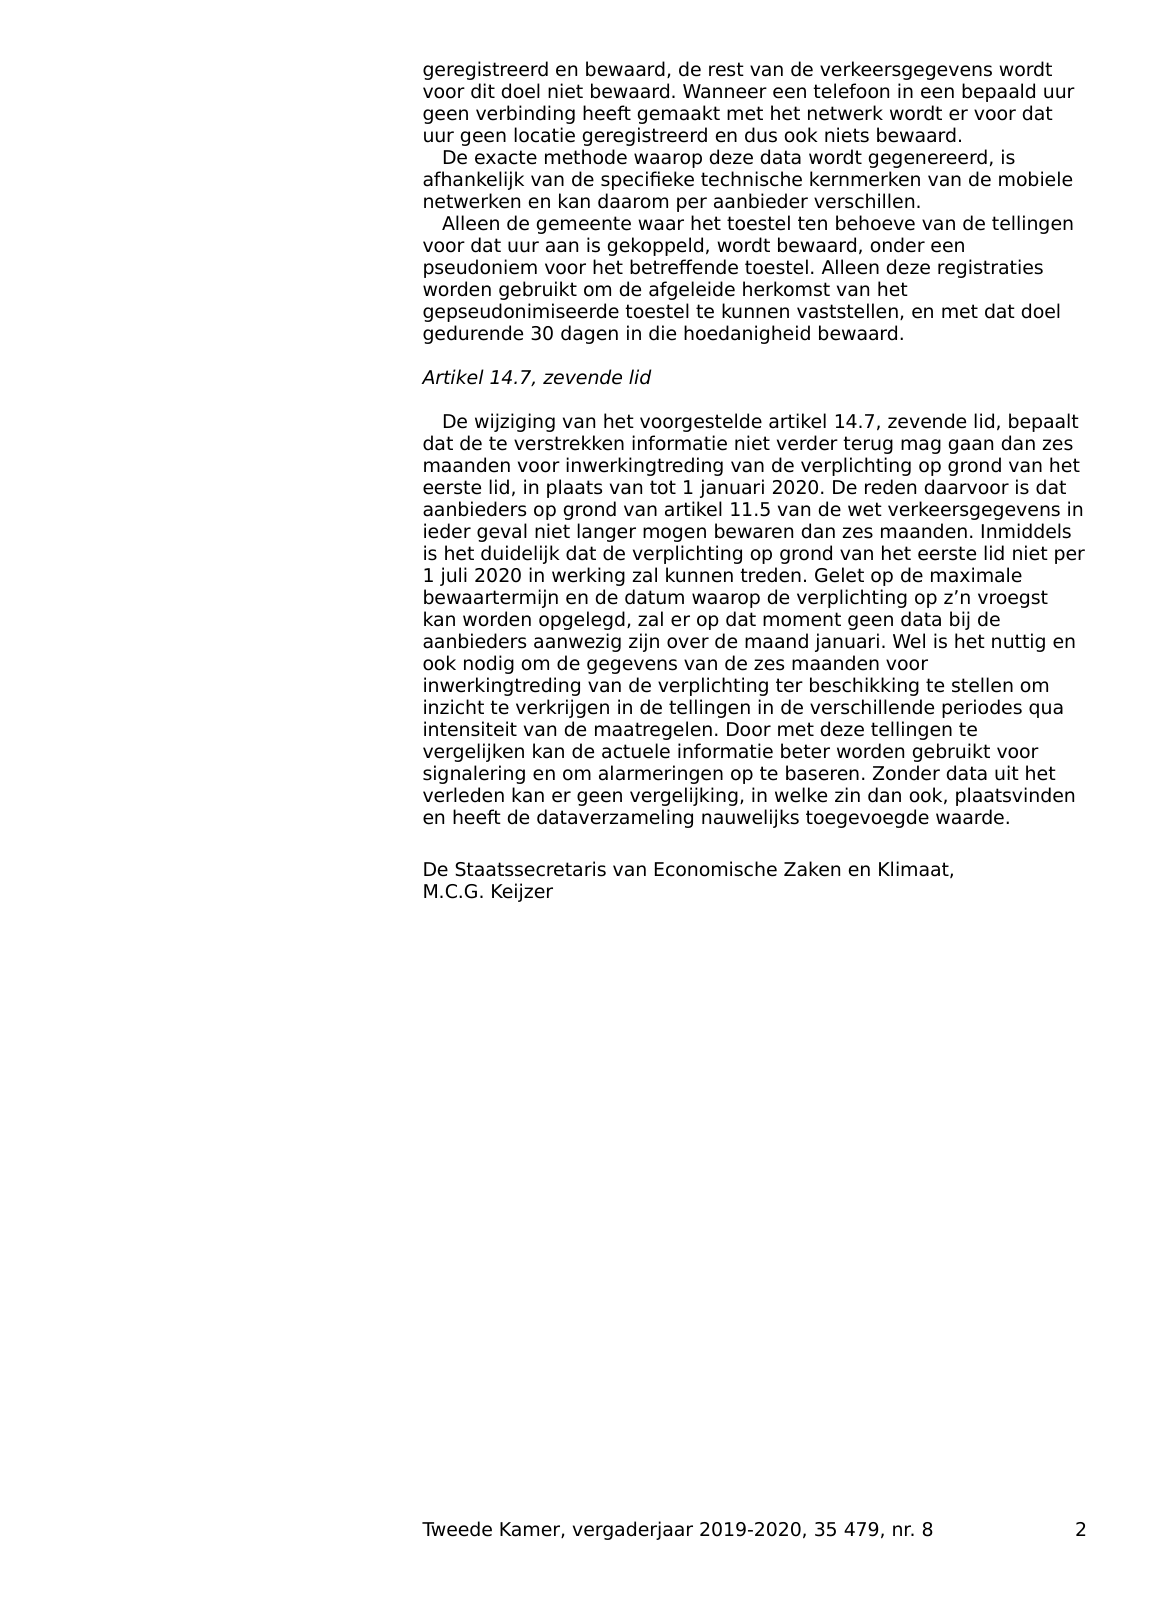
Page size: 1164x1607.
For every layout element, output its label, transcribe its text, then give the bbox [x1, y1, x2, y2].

text De exacte methode waarop deze data wordt gegenereerd, is afhankelijk van de specifieke technische kernmerken van de mobiele netwerken en kan daarom per aanbieder verschillen. [422, 147, 1087, 213]
text Alleen de gemeente waar het toestel ten behoeve van de tellingen voor dat uur aan is gekoppeld, wordt bewaard, onder een pseudoniem voor het betreffende toestel. Alleen deze registraties worden gebruikt om de afgeleide herkomst van het gepseudonimiseerde toestel te kunnen vaststellen, en met dat doel gedurende 30 dagen in die hoedanigheid bewaard. [422, 213, 1087, 345]
text De wijziging van het voorgestelde artikel 14.7, zevende lid, bepaalt dat de te verstrekken informatie niet verder terug mag gaan dan zes maanden voor inwerkingtreding van de verplichting op grond van het eerste lid, in plaats van tot 1 januari 2020. De reden daarvoor is dat aanbieders op grond van artikel 11.5 van de wet verkeersgegevens in ieder geval niet langer mogen bewaren dan zes maanden. Inmiddels is het duidelijk dat de verplichting op grond van het eerste lid niet per 1 juli 2020 in werking zal kunnen treden. Gelet op de maximale bewaartermijn en de datum waarop de verplichting op z’n vroegst kan worden opgelegd, zal er op dat moment geen data bij de aanbieders aanwezig zijn over de maand januari. Wel is het nuttig en ook nodig om de gegevens van de zes maanden voor inwerkingtreding van de verplichting ter beschikking te stellen om inzicht te verkrijgen in de tellingen in de verschillende periodes qua intensiteit van de maatregelen. Door met deze tellingen te vergelijken kan de actuele informatie beter worden gebruikt voor signalering en om alarmeringen op te baseren. Zonder data uit het verleden kan er geen vergelijking, in welke zin dan ook, plaatsvinden en heeft de dataverzameling nauwelijks toegevoegde waarde. [422, 411, 1087, 829]
subtitle Artikel 14.7, zevende lid [422, 367, 1087, 389]
text geregistreerd en bewaard, de rest van de verkeersgegevens wordt voor dit doel niet bewaard. Wanneer een telefoon in een bepaald uur geen verbinding heeft gemaakt met het netwerk wordt er voor dat uur geen locatie geregistreerd en dus ook niets bewaard. [422, 59, 1087, 147]
text De Staatssecretaris van Economische Zaken en Klimaat, M.C.G. Keijzer [422, 859, 1087, 903]
